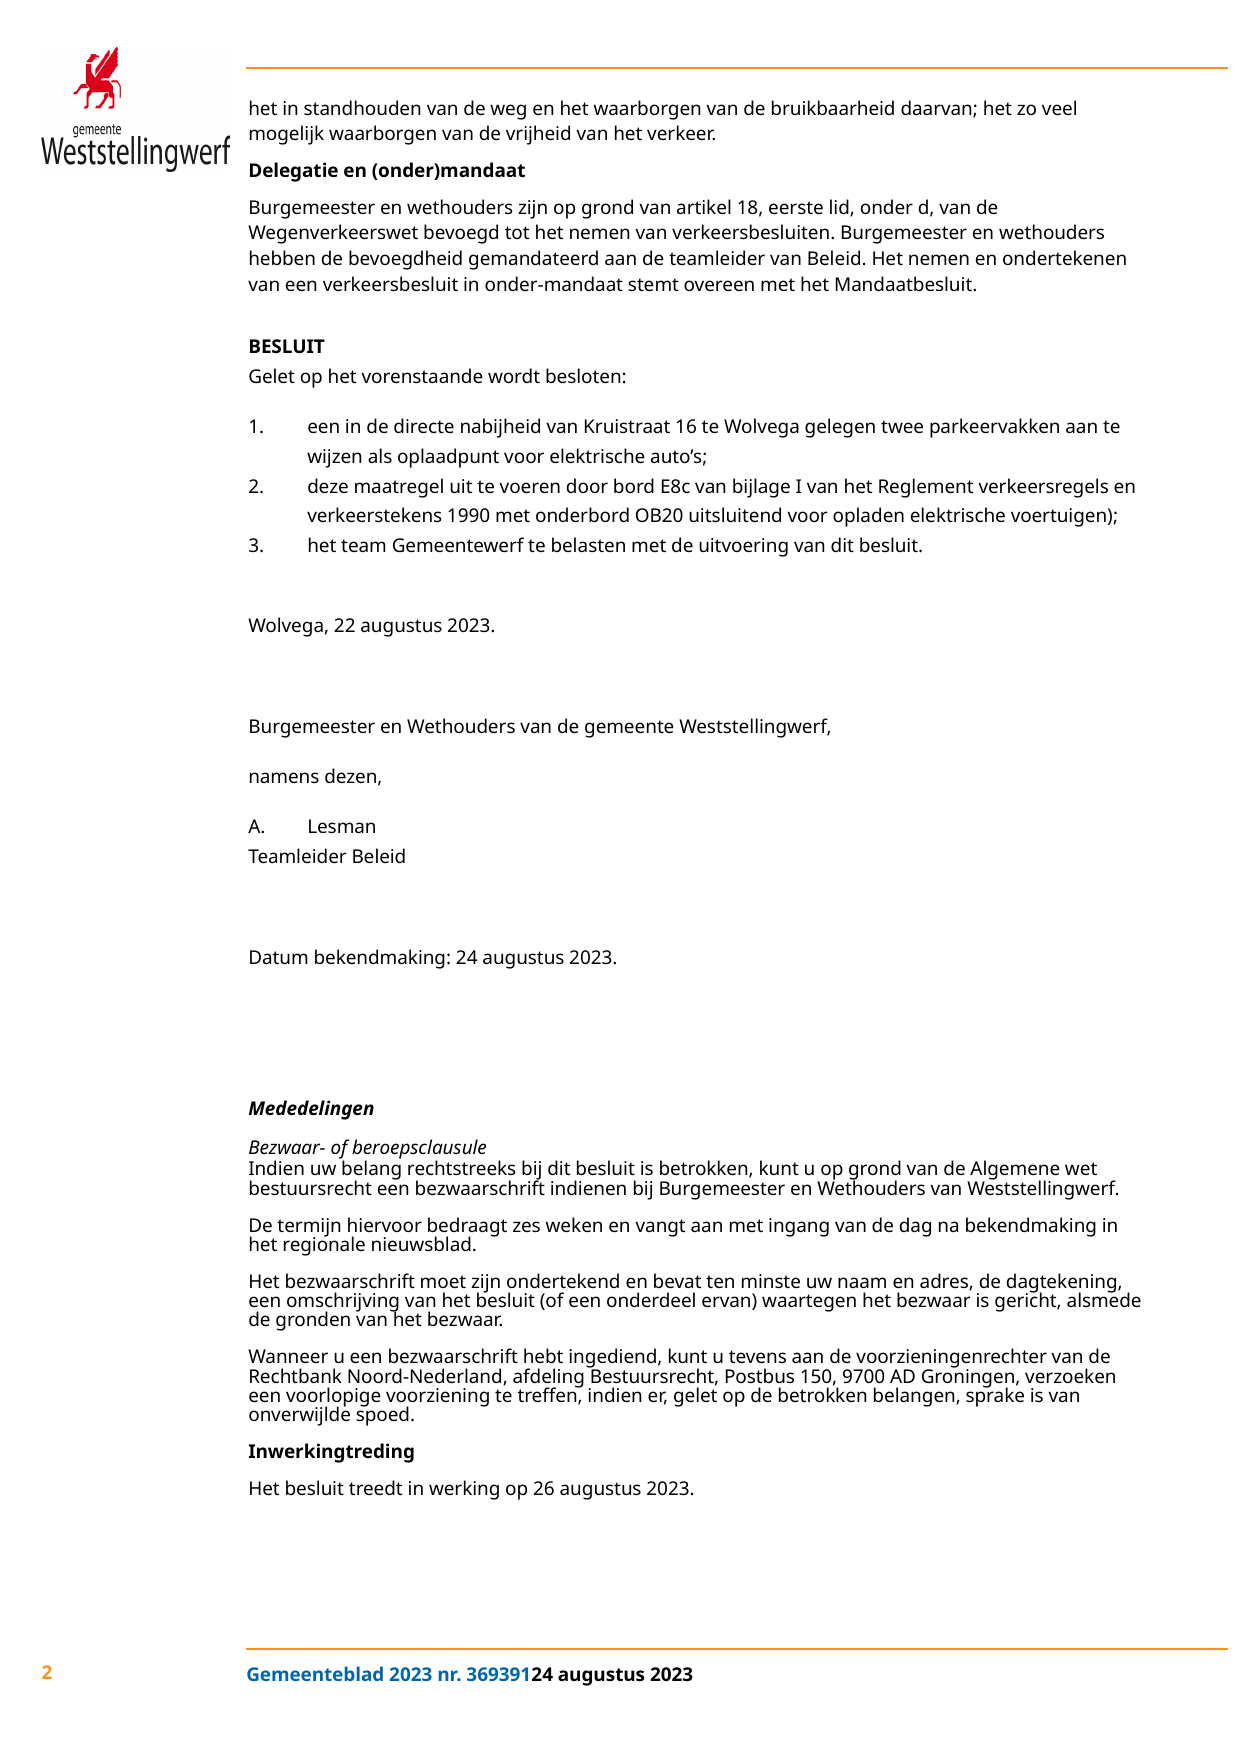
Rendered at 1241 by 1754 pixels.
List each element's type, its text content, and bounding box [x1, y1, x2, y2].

picture [41, 47, 231, 172]
text Mededelingen [248, 1095, 1152, 1121]
text Indien uw belang rechtstreeks bij dit besluit is betrokken, kunt u op grond van de Algemene wet bestuursrecht een bezwaarschrift indienen bij Burgemeester en Wethouders van Weststellingwerf. [248, 1160, 1152, 1199]
list het team Gemeentewerf te belasten met de uitvoering van dit besluit. [248, 532, 1152, 558]
text het in standhouden van de weg en het waarborgen van de bruikbaarheid daarvan; het zo veel mogelijk waarborgen van de vrijheid van het verkeer. [248, 95, 1152, 146]
text Het besluit treedt in werking op 26 augustus 2023. [248, 1480, 1152, 1499]
text Delegatie en (onder)mandaat [248, 157, 1152, 183]
list deze maatregel uit te voeren door bord E8c van bijlage I van het Reglement verkeersregels en verkeerstekens 1990 met onderbord OB20 uitsluitend voor opladen elektrische voertuigen); [248, 473, 1152, 528]
text Burgemeester en Wethouders van de gemeente Weststellingwerf, [248, 713, 1152, 739]
text Datum bekendmaking: 24 augustus 2023. [248, 944, 1152, 970]
text Gelet op het vorenstaande wordt besloten: [248, 363, 1152, 389]
text BESLUIT [248, 334, 1152, 359]
text Burgemeester en wethouders zijn op grond van artikel 18, eerste lid, onder d, van de Wegenverkeerswet bevoegd tot het nemen van verkeersbesluiten. Burgemeester en wethouders hebben de bevoegdheid gemandateerd aan de teamleider van Beleid. Het nemen en ondertekenen van een verkeersbesluit in onder-mandaat stemt overeen met het Mandaatbesluit. [248, 194, 1152, 297]
text Wanneer u een bezwaarschrift hebt ingediend, kunt u tevens aan de voorzieningenrechter van de Rechtbank Noord-Nederland, afdeling Bestuursrecht, Postbus 150, 9700 AD Groningen, verzoeken een voorlopige voorziening te treffen, indien er, gelet op de betrokken belangen, sprake is van onverwijlde spoed. [248, 1348, 1152, 1425]
list een in de directe nabijheid van Kruistraat 16 te Wolvega gelegen twee parkeervakken aan te wijzen als oplaadpunt voor elektrische auto’s; [248, 414, 1152, 469]
text Wolvega, 22 augustus 2023. [248, 612, 1152, 638]
text namens dezen, [248, 763, 1152, 789]
text Teamleider Beleid [248, 843, 1152, 869]
list Lesman [248, 814, 1152, 839]
text Inwerkingtreding [248, 1443, 1152, 1462]
text Bezwaar- of beroepsclausule [248, 1134, 1152, 1160]
text Het bezwaarschrift moet zijn ondertekend en bevat ten minste uw naam en adres, de dagtekening, een omschrijving van het besluit (of een onderdeel ervan) waartegen het bezwaar is gericht, alsmede de gronden van het bezwaar. [248, 1273, 1152, 1331]
text De termijn hiervoor bedraagt zes weken en vangt aan met ingang van de dag na bekendmaking in het regionale nieuwsblad. [248, 1217, 1152, 1255]
